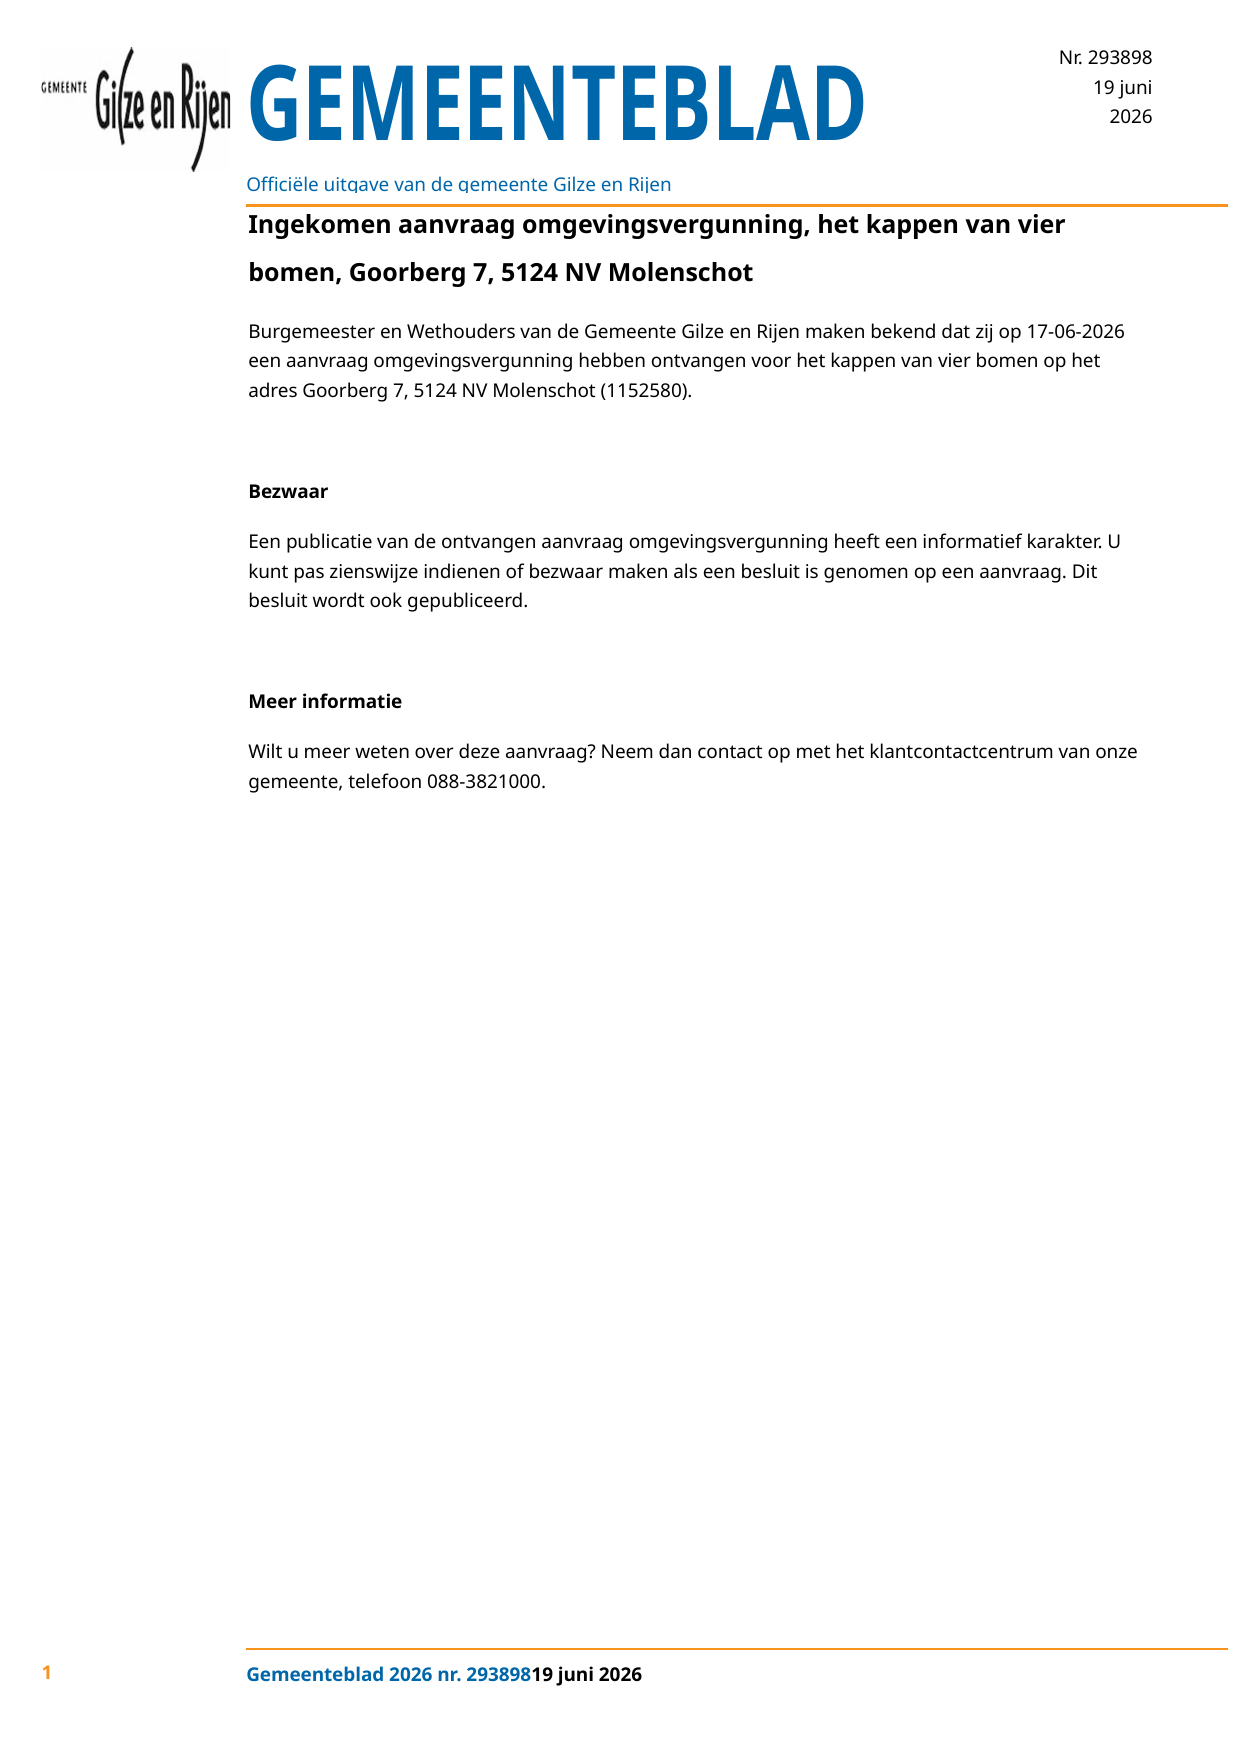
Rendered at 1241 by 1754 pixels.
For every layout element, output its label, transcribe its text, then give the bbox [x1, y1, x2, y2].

text Bezwaar [248, 478, 1152, 504]
text Burgemeester en Wethouders van de Gemeente Gilze en Rijen maken bekend dat zij op 17-06-2026 een aanvraag omgevingsvergunning hebben ontvangen voor het kappen van vier bomen op het adres Goorberg 7, 5124 NV Molenschot (1152580). [248, 318, 1152, 403]
text Een publicatie van de ontvangen aanvraag omgevingsvergunning heeft een informatief karakter. U kunt pas zienswijze indienen of bezwaar maken als een besluit is genomen op een aanvraag. Dit besluit wordt ook gepubliceerd. [248, 528, 1152, 613]
text Wilt u meer weten over deze aanvraag? Neem dan contact op met het klantcontactcentrum van onze gemeente, telefoon 088-3821000. [248, 739, 1152, 794]
picture [41, 47, 231, 172]
text Ingekomen aanvraag omgevingsvergunning, het kappen van vier bomen, Goorberg 7, 5124 NV Molenschot [248, 207, 1152, 288]
text Meer informatie [248, 688, 1152, 714]
